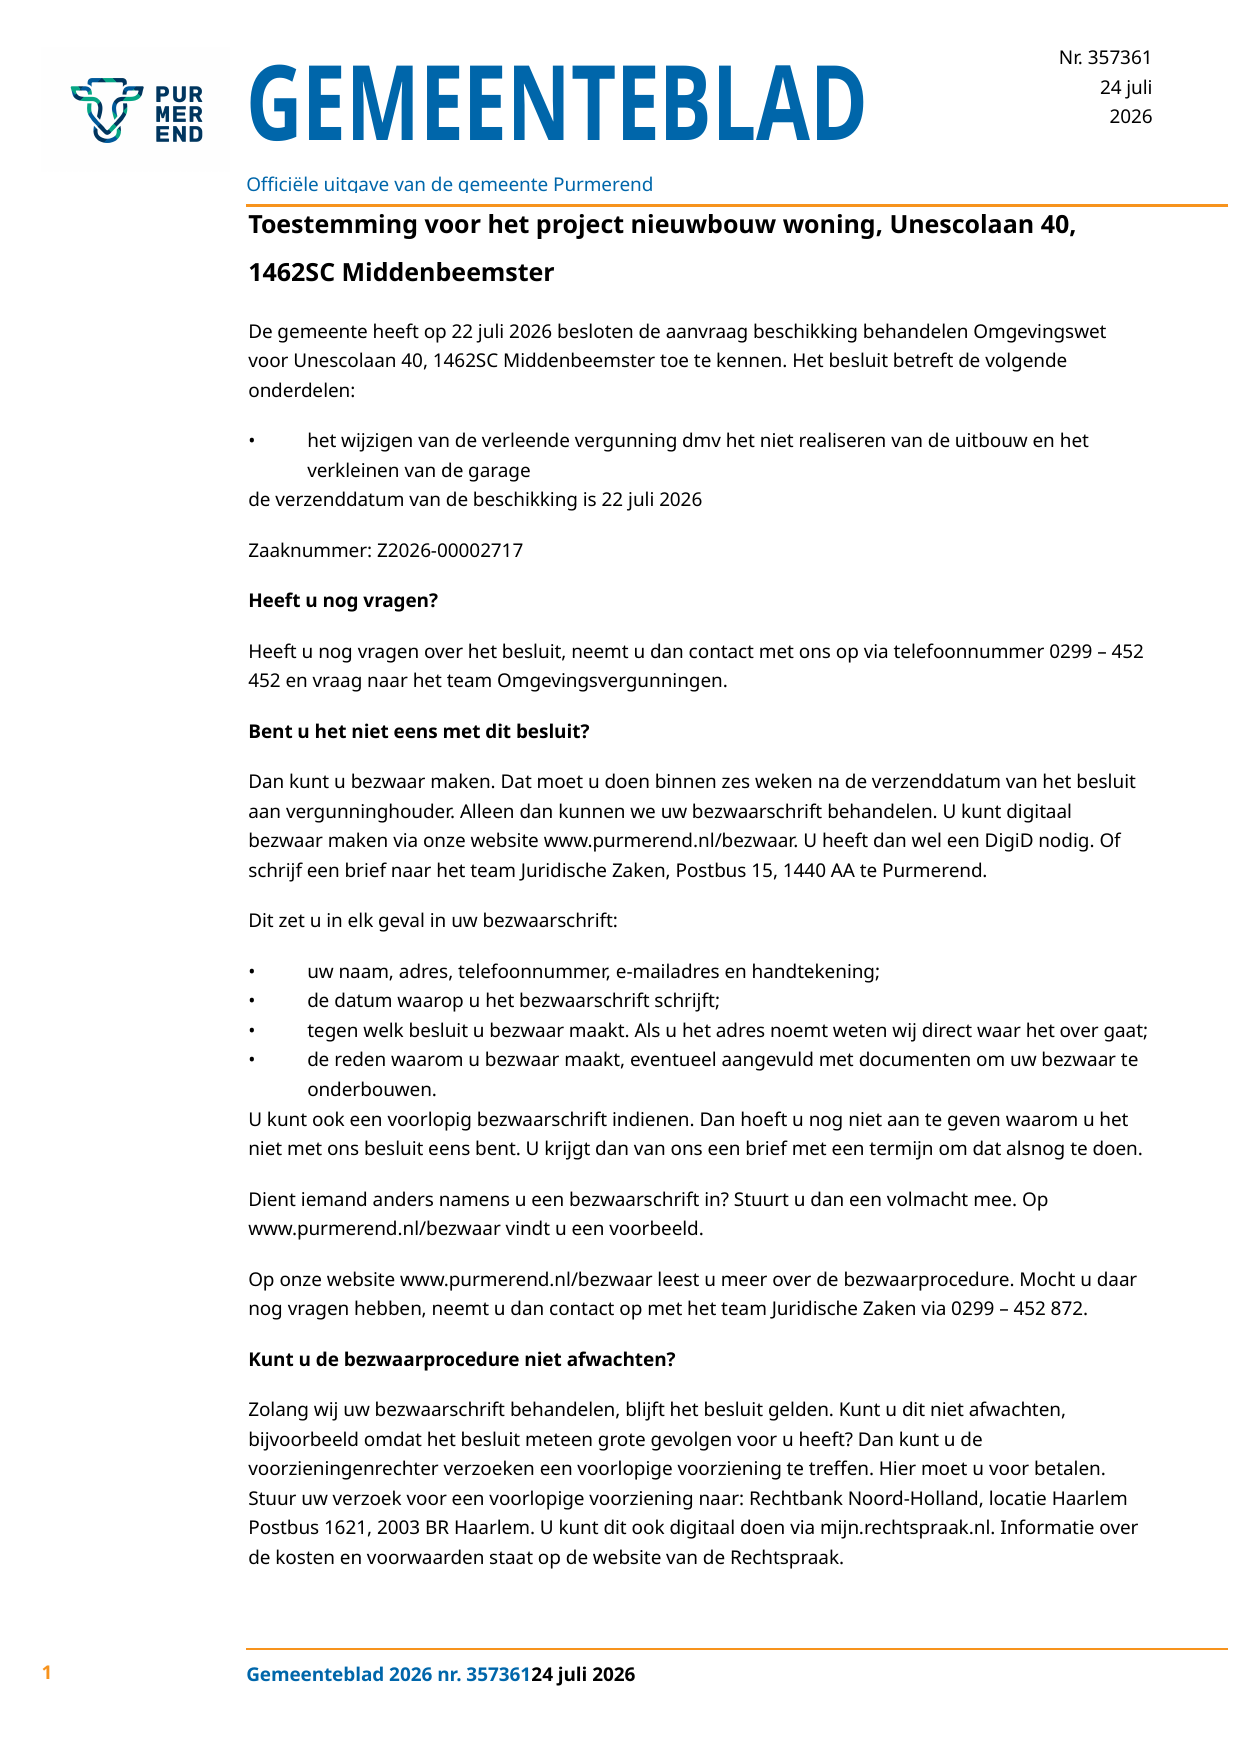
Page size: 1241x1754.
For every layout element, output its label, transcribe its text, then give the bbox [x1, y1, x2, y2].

text De gemeente heeft op 22 juli 2026 besloten de aanvraag beschikking behandelen Omgevingswet voor Unescolaan 40, 1462SC Middenbeemster toe te kennen. Het besluit betreft de volgende onderdelen: [248, 318, 1152, 403]
list de datum waarop u het bezwaarschrift schrijft; [248, 987, 1152, 1013]
list het wijzigen van de verleende vergunning dmv het niet realiseren van de uitbouw en het verkleinen van de garage [248, 427, 1152, 483]
text Op onze website www.purmerend.nl/bezwaar leest u meer over de bezwaarprocedure. Mocht u daar nog vragen hebben, neemt u dan contact op met het team Juridische Zaken via 0299 – 452 872. [248, 1266, 1152, 1321]
list tegen welk besluit u bezwaar maakt. Als u het adres noemt weten wij direct waar het over gaat; [248, 1017, 1152, 1043]
list de reden waarom u bezwaar maakt, eventueel aangevuld met documenten om uw bezwaar te onderbouwen. [248, 1047, 1152, 1102]
text Zaaknummer: Z2026-00002717 [248, 537, 1152, 563]
picture [41, 47, 231, 172]
text Heeft u nog vragen over het besluit, neemt u dan contact met ons op via telefoonnummer 0299 – 452 452 en vraag naar het team Omgevingsvergunningen. [248, 638, 1152, 693]
text de verzenddatum van de beschikking is 22 juli 2026 [248, 487, 1152, 512]
text Dan kunt u bezwaar maken. Dat moet u doen binnen zes weken na de verzenddatum van het besluit aan vergunninghouder. Alleen dan kunnen we uw bezwaarschrift behandelen. U kunt digitaal bezwaar maken via onze website www.purmerend.nl/bezwaar. U heeft dan wel een DigiD nodig. Of schrijf een brief naar het team Juridische Zaken, Postbus 15, 1440 AA te Purmerend. [248, 768, 1152, 883]
text Dit zet u in elk geval in uw bezwaarschrift: [248, 907, 1152, 933]
list uw naam, adres, telefoonnummer, e-mailadres en handtekening; [248, 958, 1152, 984]
text Heeft u nog vragen? [248, 587, 1152, 613]
text Toestemming voor het project nieuwbouw woning, Unescolaan 40, 1462SC Middenbeemster [248, 207, 1152, 288]
text Dient iemand anders namens u een bezwaarschrift in? Stuurt u dan een volmacht mee. Op www.purmerend.nl/bezwaar vindt u een voorbeeld. [248, 1186, 1152, 1241]
text Kunt u de bezwaarprocedure niet afwachten? [248, 1346, 1152, 1372]
text U kunt ook een voorlopig bezwaarschrift indienen. Dan hoeft u nog niet aan te geven waarom u het niet met ons besluit eens bent. U krijgt dan van ons een brief met een termijn om dat alsnog te doen. [248, 1106, 1152, 1161]
text Zolang wij uw bezwaarschrift behandelen, blijft het besluit gelden. Kunt u dit niet afwachten, bijvoorbeeld omdat het besluit meteen grote gevolgen voor u heeft? Dan kunt u de voorzieningenrechter verzoeken een voorlopige voorziening te treffen. Hier moet u voor betalen. Stuur uw verzoek voor een voorlopige voorziening naar: Rechtbank Noord-Holland, locatie Haarlem Postbus 1621, 2003 BR Haarlem. U kunt dit ook digitaal doen via mijn.rechtspraak.nl. Informatie over de kosten en voorwaarden staat op de website van de Rechtspraak. [248, 1396, 1152, 1570]
text Bent u het niet eens met dit besluit? [248, 718, 1152, 744]
